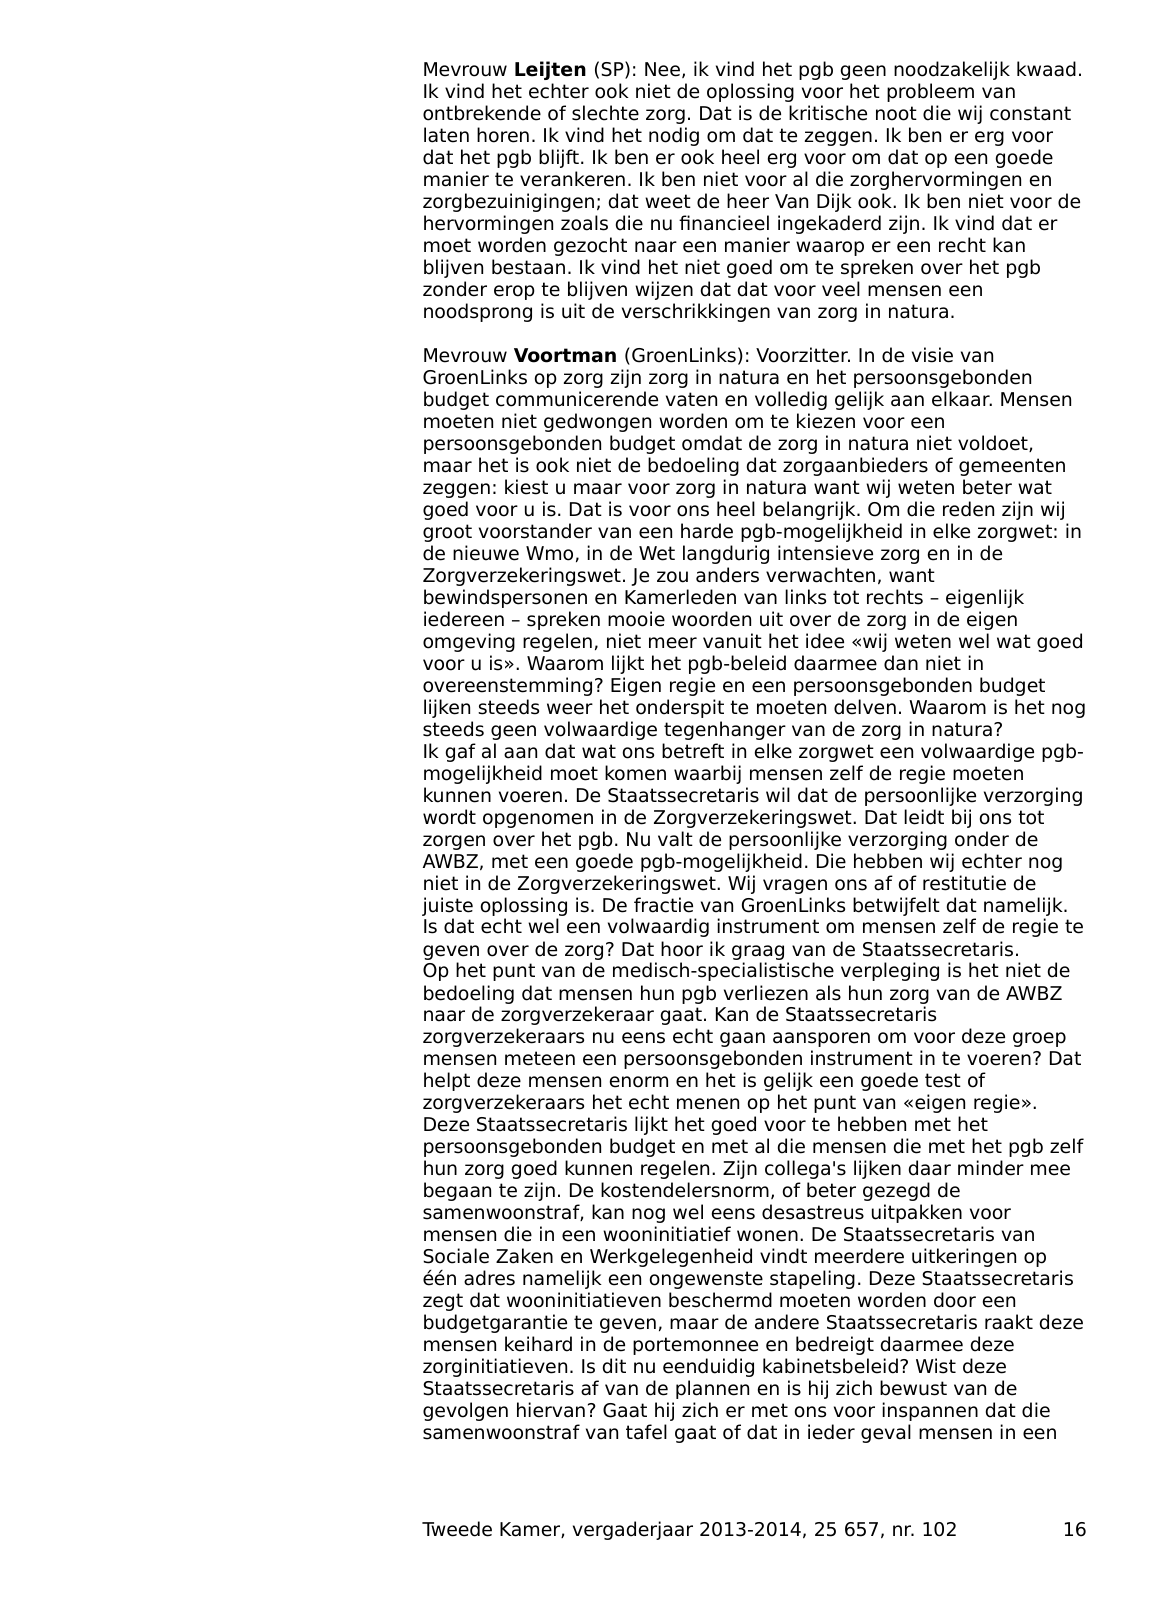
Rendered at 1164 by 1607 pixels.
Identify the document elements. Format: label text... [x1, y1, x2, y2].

text Mevrouw Voortman (GroenLinks): Voorzitter. In de visie van GroenLinks op zorg zijn zorg in natura en het persoonsgebonden budget communicerende vaten en volledig gelijk aan elkaar. Mensen moeten niet gedwongen worden om te kiezen voor een persoonsgebonden budget omdat de zorg in natura niet voldoet, maar het is ook niet de bedoeling dat zorgaanbieders of gemeenten zeggen: kiest u maar voor zorg in natura want wij weten beter wat goed voor u is. Dat is voor ons heel belangrijk. Om die reden zijn wij groot voorstander van een harde pgb-mogelijkheid in elke zorgwet: in de nieuwe Wmo, in de Wet langdurig intensieve zorg en in de Zorgverzekeringswet. Je zou anders verwachten, want bewindspersonen en Kamerleden van links tot rechts – eigenlijk iedereen – spreken mooie woorden uit over de zorg in de eigen omgeving regelen, niet meer vanuit het idee «wij weten wel wat goed voor u is». Waarom lijkt het pgb-beleid daarmee dan niet in overeenstemming? Eigen regie en een persoonsgebonden budget lijken steeds weer het onderspit te moeten delven. Waarom is het nog steeds geen volwaardige tegenhanger van de zorg in natura? [422, 345, 1087, 741]
text Mevrouw Leijten (SP): Nee, ik vind het pgb geen noodzakelijk kwaad. Ik vind het echter ook niet de oplossing voor het probleem van ontbrekende of slechte zorg. Dat is de kritische noot die wij constant laten horen. Ik vind het nodig om dat te zeggen. Ik ben er erg voor dat het pgb blijft. Ik ben er ook heel erg voor om dat op een goede manier te verankeren. Ik ben niet voor al die zorghervormingen en zorgbezuinigingen; dat weet de heer Van Dijk ook. Ik ben niet voor de hervormingen zoals die nu financieel ingekaderd zijn. Ik vind dat er moet worden gezocht naar een manier waarop er een recht kan blijven bestaan. Ik vind het niet goed om te spreken over het pgb zonder erop te blijven wijzen dat dat voor veel mensen een noodsprong is uit de verschrikkingen van zorg in natura. [422, 59, 1087, 323]
text Op het punt van de medisch-specialistische verpleging is het niet de bedoeling dat mensen hun pgb verliezen als hun zorg van de AWBZ naar de zorgverzekeraar gaat. Kan de Staatssecretaris zorgverzekeraars nu eens echt gaan aansporen om voor deze groep mensen meteen een persoonsgebonden instrument in te voeren? Dat helpt deze mensen enorm en het is gelijk een goede test of zorgverzekeraars het echt menen op het punt van «eigen regie». [422, 960, 1087, 1114]
text Ik gaf al aan dat wat ons betreft in elke zorgwet een volwaardige pgb-mogelijkheid moet komen waarbij mensen zelf de regie moeten kunnen voeren. De Staatssecretaris wil dat de persoonlijke verzorging wordt opgenomen in de Zorgverzekeringswet. Dat leidt bij ons tot zorgen over het pgb. Nu valt de persoonlijke verzorging onder de AWBZ, met een goede pgb-mogelijkheid. Die hebben wij echter nog niet in de Zorgverzekeringswet. Wij vragen ons af of restitutie de juiste oplossing is. De fractie van GroenLinks betwijfelt dat namelijk. Is dat echt wel een volwaardig instrument om mensen zelf de regie te geven over de zorg? Dat hoor ik graag van de Staatssecretaris. [422, 741, 1087, 960]
text Deze Staatssecretaris lijkt het goed voor te hebben met het persoonsgebonden budget en met al die mensen die met het pgb zelf hun zorg goed kunnen regelen. Zijn collega's lijken daar minder mee begaan te zijn. De kostendelersnorm, of beter gezegd de samenwoonstraf, kan nog wel eens desastreus uitpakken voor mensen die in een wooninitiatief wonen. De Staatssecretaris van Sociale Zaken en Werkgelegenheid vindt meerdere uitkeringen op één adres namelijk een ongewenste stapeling. Deze Staatssecretaris zegt dat wooninitiatieven beschermd moeten worden door een budgetgarantie te geven, maar de andere Staatssecretaris raakt deze mensen keihard in de portemonnee en bedreigt daarmee deze zorginitiatieven. Is dit nu eenduidig kabinetsbeleid? Wist deze Staatssecretaris af van de plannen en is hij zich bewust van de gevolgen hiervan? Gaat hij zich er met ons voor inspannen dat die samenwoonstraf van tafel gaat of dat in ieder geval mensen in een [422, 1114, 1087, 1444]
